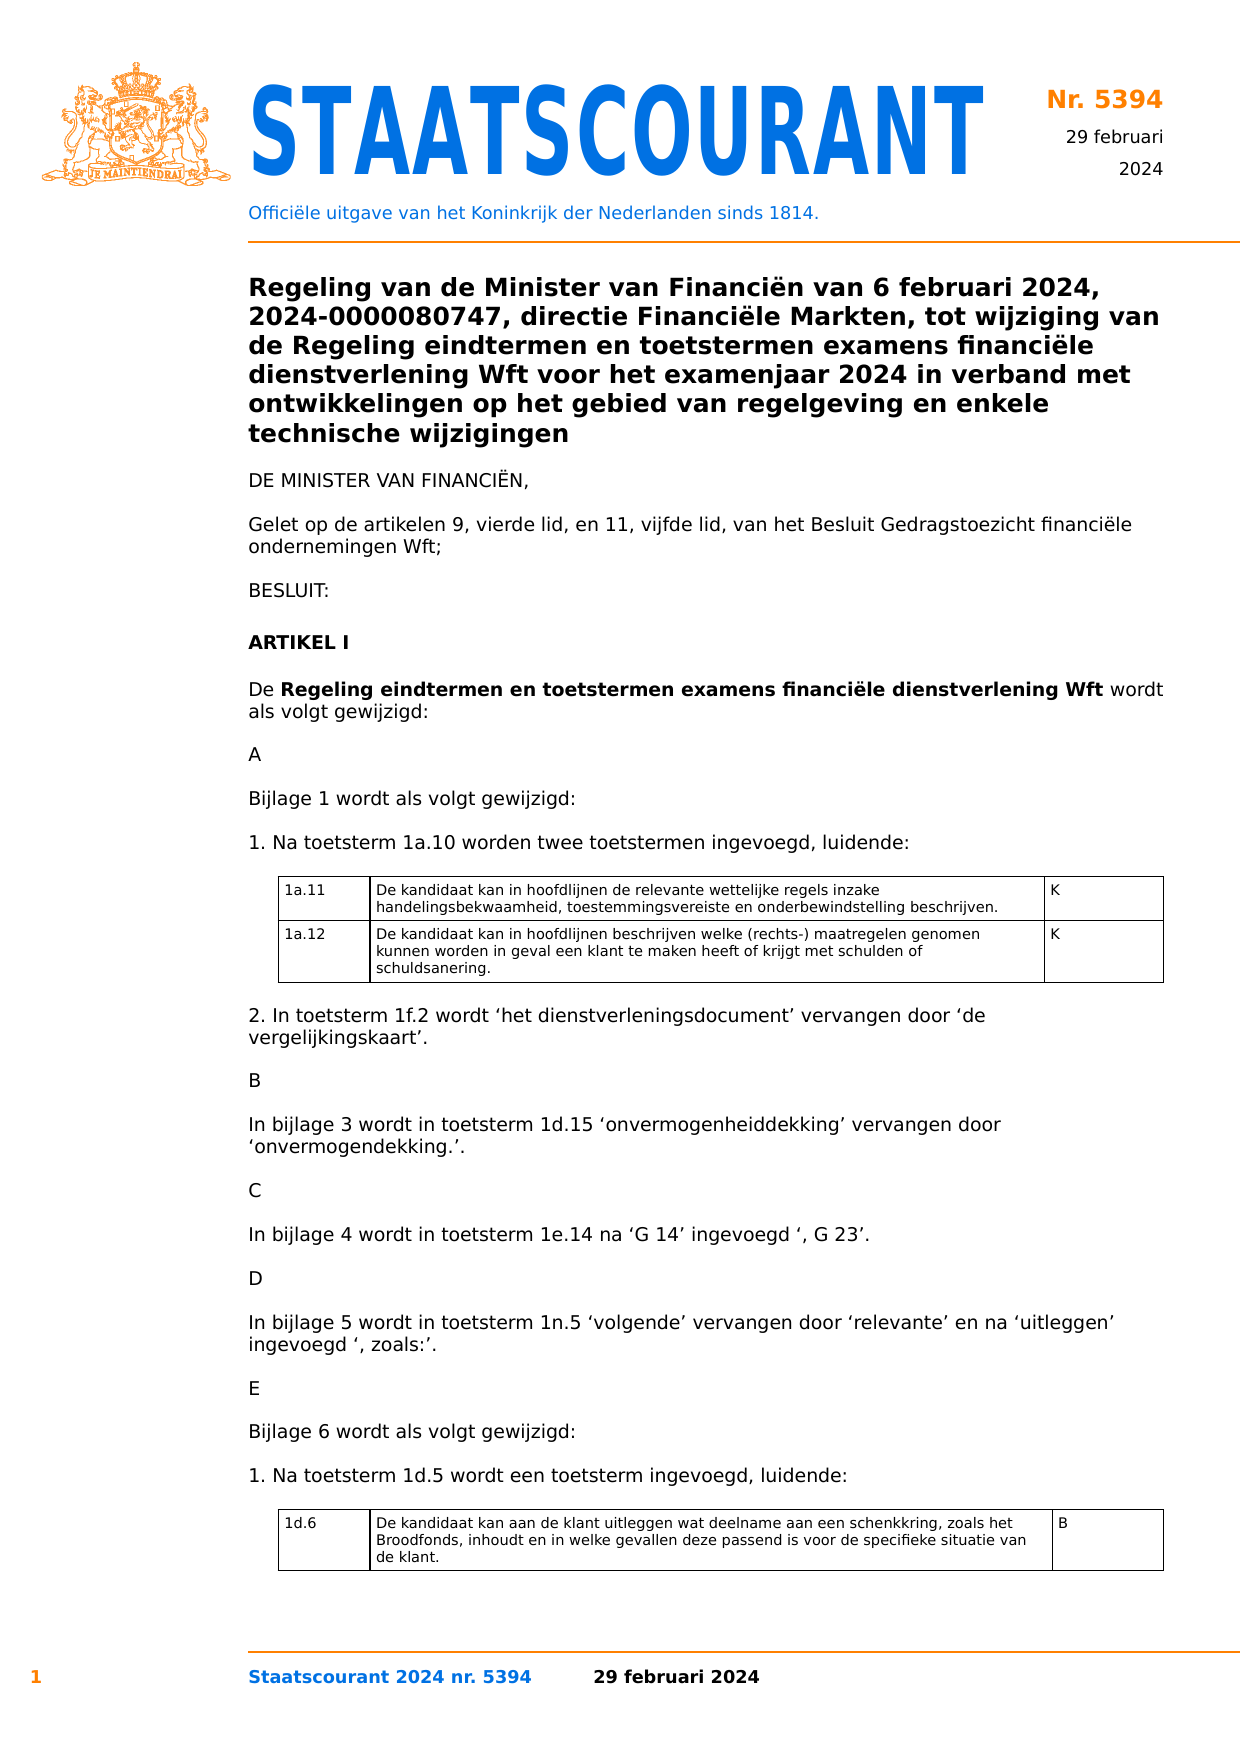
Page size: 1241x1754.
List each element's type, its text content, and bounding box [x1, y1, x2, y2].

picture [41, 62, 231, 186]
table_header B [1053, 1510, 1163, 1570]
subtitle ARTIKEL I [248, 632, 1163, 653]
text B [248, 1070, 1163, 1092]
table_header De kandidaat kan in hoofdlijnen de relevante wettelijke regels inzake handelingsbekwaamheid, toestemmingsvereiste en onderbewindstelling beschrijven. [371, 877, 1044, 920]
table_cell 29 februari [998, 121, 1240, 153]
text A [248, 744, 1163, 766]
text De Regeling eindtermen en toetstermen examens financiële dienstverlening Wft wordt als volgt gewijzigd: [248, 678, 1163, 722]
text D [248, 1268, 1163, 1290]
table_header STAATSCOURANT [248, 62, 998, 203]
table_header K [1045, 877, 1163, 920]
text 1. Na toetsterm 1a.10 worden twee toetstermen ingevoegd, luidende: [248, 832, 1163, 854]
text In bijlage 4 wordt in toetsterm 1e.14 na ‘G 14’ ingevoegd ‘, G 23’. [248, 1224, 1163, 1246]
text Bijlage 6 wordt als volgt gewijzigd: [248, 1421, 1163, 1443]
text 1. Na toetsterm 1d.5 wordt een toetsterm ingevoegd, luidende: [248, 1465, 1163, 1487]
text 2. In toetsterm 1f.2 wordt ‘het dienstverleningsdocument’ vervangen door ‘de vergelijkingskaart’. [248, 1004, 1163, 1048]
table_header 1a.11 [279, 877, 369, 920]
table_header De kandidaat kan aan de klant uitleggen wat deelname aan een schenkkring, zoals het Broodfonds, inhoudt en in welke gevallen deze passend is voor de specifieke situatie van de klant. [371, 1510, 1052, 1570]
table_cell 1a.12 [279, 921, 369, 982]
table_cell 2024 [998, 153, 1240, 203]
table_cell Officiële uitgave van het Koninkrijk der Nederlanden sinds 1814. [248, 203, 1240, 241]
text In bijlage 5 wordt in toetsterm 1n.5 ‘volgende’ vervangen door ‘relevante’ en na ‘uitleggen’ ingevoegd ‘, zoals:’. [248, 1312, 1163, 1356]
text E [248, 1377, 1163, 1399]
text Gelet op de artikelen 9, vierde lid, en 11, vijfde lid, van het Besluit Gedragstoezicht financiële ondernemingen Wft; [248, 514, 1163, 558]
table_header Nr. 5394 [998, 62, 1240, 121]
text In bijlage 3 wordt in toetsterm 1d.15 ‘onvermogenheiddekking’ vervangen door ‘onvermogendekking.’. [248, 1114, 1163, 1158]
table_header 1d.6 [279, 1510, 369, 1570]
table_cell K [1045, 921, 1163, 982]
text DE MINISTER VAN FINANCIËN, [248, 470, 1163, 492]
table_header [25, 62, 248, 241]
text Bijlage 1 wordt als volgt gewijzigd: [248, 788, 1163, 810]
text BESLUIT: [248, 579, 1163, 602]
table_cell De kandidaat kan in hoofdlijnen beschrijven welke (rechts-) maatregelen genomen kunnen worden in geval een klant te maken heeft of krijgt met schulden of schuldsanering. [371, 921, 1044, 982]
text C [248, 1180, 1163, 1202]
subtitle Regeling van de Minister van Financiën van 6 februari 2024, 2024-0000080747, directie Financiële Markten, tot wijziging van de Regeling eindtermen en toetstermen examens financiële dienstverlening Wft voor het examenjaar 2024 in verband met ontwikkelingen op het gebied van regelgeving en enkele technische wijzigingen [248, 273, 1163, 448]
